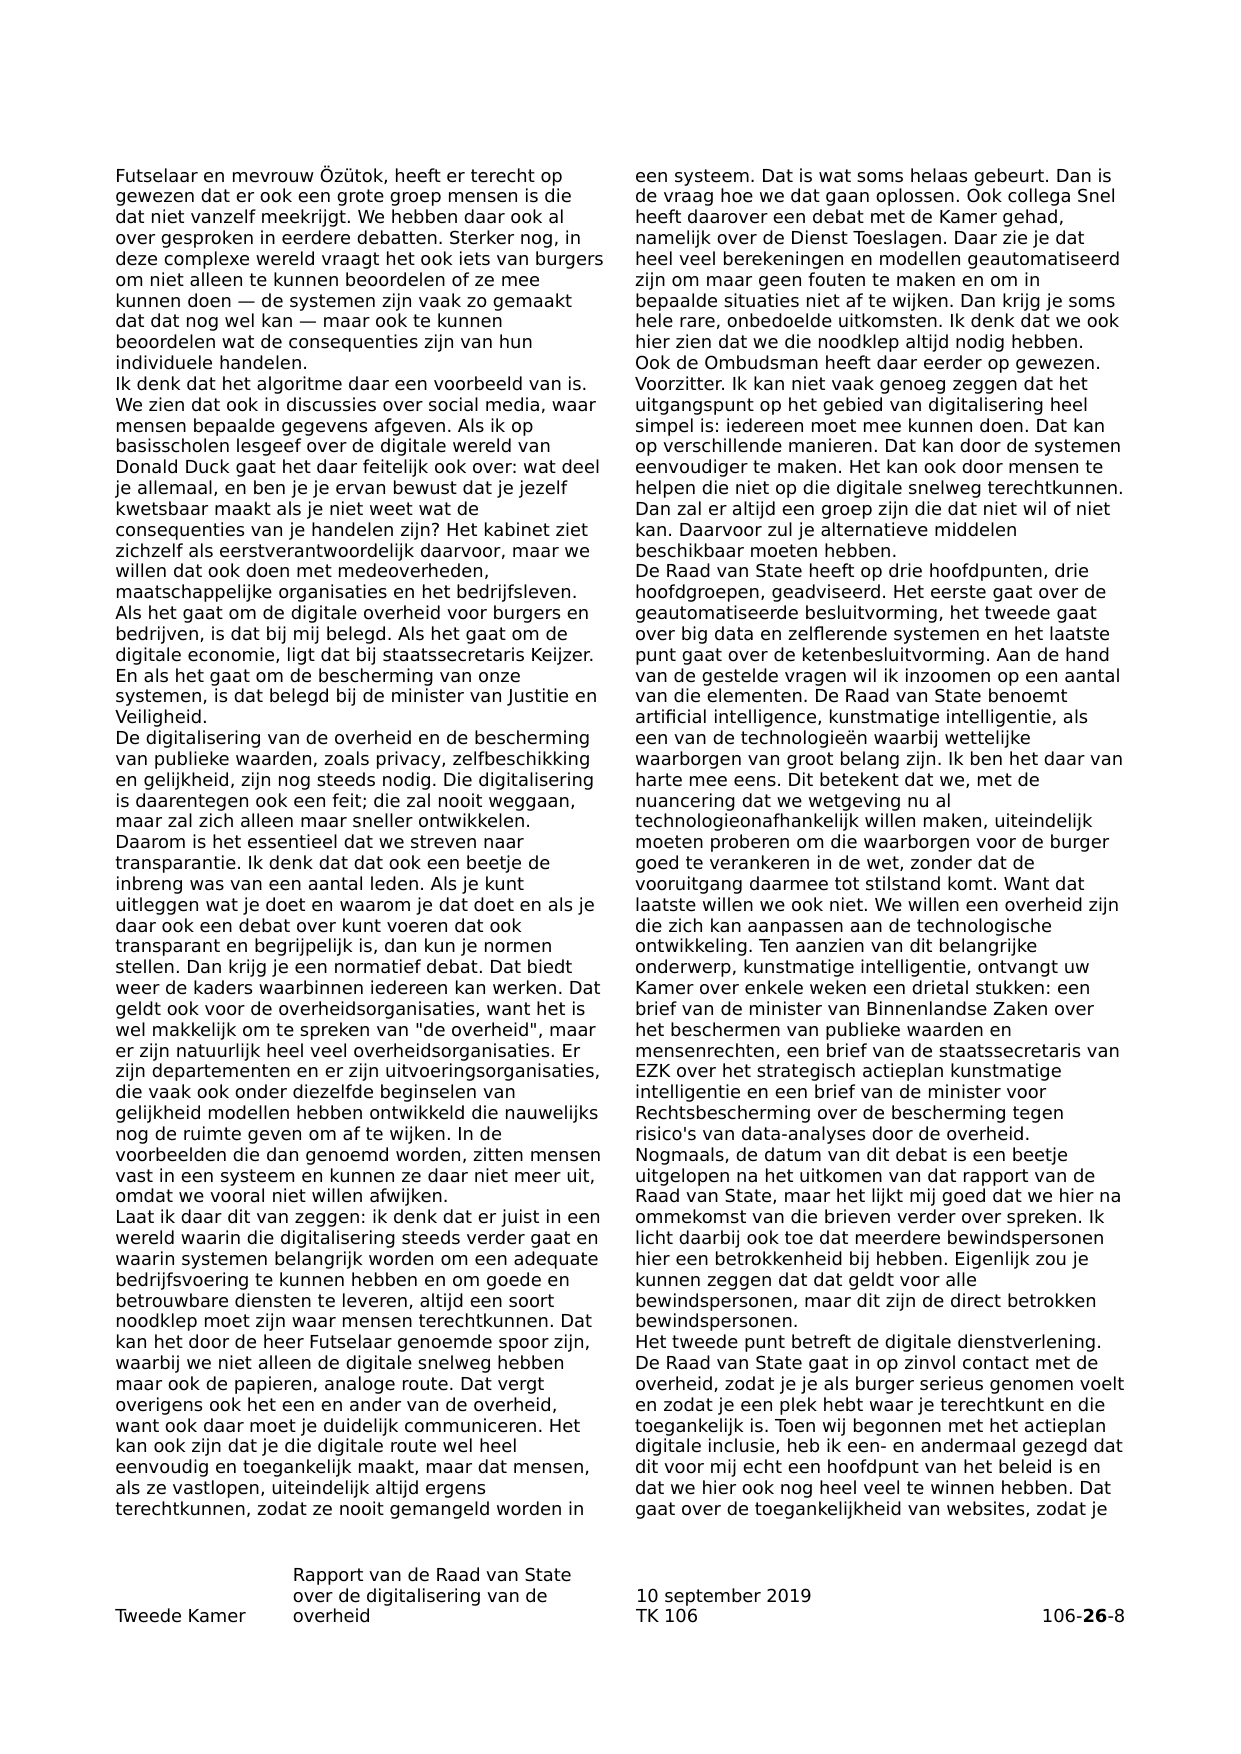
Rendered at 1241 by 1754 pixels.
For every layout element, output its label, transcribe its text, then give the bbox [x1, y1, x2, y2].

text Nogmaals, de datum van dit debat is een beetje uitgelopen na het uitkomen van dat rapport van de Raad van State, maar het lijkt mij goed dat we hier na ommekomst van die brieven verder over spreken. Ik licht daarbij ook toe dat meerdere bewindspersonen hier een betrokkenheid bij hebben. Eigenlijk zou je kunnen zeggen dat dat geldt voor alle bewindspersonen, maar dit zijn de direct betrokken bewindspersonen. [635, 1144, 1125, 1332]
text De Raad van State heeft op drie hoofdpunten, drie hoofdgroepen, geadviseerd. Het eerste gaat over de geautomatiseerde besluitvorming, het tweede gaat over big data en zelflerende systemen en het laatste punt gaat over de ketenbesluitvorming. Aan de hand van de gestelde vragen wil ik inzoomen op een aantal van die elementen. De Raad van State benoemt artificial intelligence, kunstmatige intelligentie, als een van de technologieën waarbij wettelijke waarborgen van groot belang zijn. Ik ben het daar van harte mee eens. Dit betekent dat we, met de nuancering dat we wetgeving nu al technologieonafhankelijk willen maken, uiteindelijk moeten proberen om die waarborgen voor de burger goed te verankeren in de wet, zonder dat de vooruitgang daarmee tot stilstand komt. Want dat laatste willen we ook niet. We willen een overheid zijn die zich kan aanpassen aan de technologische ontwikkeling. Ten aanzien van dit belangrijke onderwerp, kunstmatige intelligentie, ontvangt uw Kamer over enkele weken een drietal stukken: een brief van de minister van Binnenlandse Zaken over het beschermen van publieke waarden en mensenrechten, een brief van de staatssecretaris van EZK over het strategisch actieplan kunstmatige intelligentie en een brief van de minister voor Rechtsbescherming over de bescherming tegen risico's van data-analyses door de overheid. [635, 561, 1125, 1144]
text De digitalisering van de overheid en de bescherming van publieke waarden, zoals privacy, zelfbeschikking en gelijkheid, zijn nog steeds nodig. Die digitalisering is daarentegen ook een feit; die zal nooit weggaan, maar zal zich alleen maar sneller ontwikkelen. Daarom is het essentieel dat we streven naar transparantie. Ik denk dat dat ook een beetje de inbreng was van een aantal leden. Als je kunt uitleggen wat je doet en waarom je dat doet en als je daar ook een debat over kunt voeren dat ook transparant en begrijpelijk is, dan kun je normen stellen. Dan krijg je een normatief debat. Dat biedt weer de kaders waarbinnen iedereen kan werken. Dat geldt ook voor de overheidsorganisaties, want het is wel makkelijk om te spreken van "de overheid", maar er zijn natuurlijk heel veel overheidsorganisaties. Er zijn departementen en er zijn uitvoeringsorganisaties, die vaak ook onder diezelfde beginselen van gelijkheid modellen hebben ontwikkeld die nauwelijks nog de ruimte geven om af te wijken. In de voorbeelden die dan genoemd worden, zitten mensen vast in een systeem en kunnen ze daar niet meer uit, omdat we vooral niet willen afwijken. [115, 728, 605, 1207]
text Het tweede punt betreft de digitale dienstverlening. De Raad van State gaat in op zinvol contact met de overheid, zodat je je als burger serieus genomen voelt en zodat je een plek hebt waar je terechtkunt en die toegankelijk is. Toen wij begonnen met het actieplan digitale inclusie, heb ik een- en andermaal gezegd dat dit voor mij echt een hoofdpunt van het beleid is en dat we hier ook nog heel veel te winnen hebben. Dat gaat over de toegankelijkheid van websites, zodat je [635, 1332, 1125, 1519]
text een systeem. Dat is wat soms helaas gebeurt. Dan is de vraag hoe we dat gaan oplossen. Ook collega Snel heeft daarover een debat met de Kamer gehad, namelijk over de Dienst Toeslagen. Daar zie je dat heel veel berekeningen en modellen geautomatiseerd zijn om maar geen fouten te maken en om in bepaalde situaties niet af te wijken. Dan krijg je soms hele rare, onbedoelde uitkomsten. Ik denk dat we ook hier zien dat we die noodklep altijd nodig hebben. Ook de Ombudsman heeft daar eerder op gewezen. [635, 165, 1125, 374]
text Voorzitter. Ik kan niet vaak genoeg zeggen dat het uitgangspunt op het gebied van digitalisering heel simpel is: iedereen moet mee kunnen doen. Dat kan op verschillende manieren. Dat kan door de systemen eenvoudiger te maken. Het kan ook door mensen te helpen die niet op die digitale snelweg terechtkunnen. Dan zal er altijd een groep zijn die dat niet wil of niet kan. Daarvoor zul je alternatieve middelen beschikbaar moeten hebben. [635, 374, 1125, 561]
text Futselaar en mevrouw Özütok, heeft er terecht op gewezen dat er ook een grote groep mensen is die dat niet vanzelf meekrijgt. We hebben daar ook al over gesproken in eerdere debatten. Sterker nog, in deze complexe wereld vraagt het ook iets van burgers om niet alleen te kunnen beoordelen of ze mee kunnen doen — de systemen zijn vaak zo gemaakt dat dat nog wel kan — maar ook te kunnen beoordelen wat de consequenties zijn van hun individuele handelen. [115, 165, 605, 374]
text Laat ik daar dit van zeggen: ik denk dat er juist in een wereld waarin die digitalisering steeds verder gaat en waarin systemen belangrijk worden om een adequate bedrijfsvoering te kunnen hebben en om goede en betrouwbare diensten te leveren, altijd een soort noodklep moet zijn waar mensen terechtkunnen. Dat kan het door de heer Futselaar genoemde spoor zijn, waarbij we niet alleen de digitale snelweg hebben maar ook de papieren, analoge route. Dat vergt overigens ook het een en ander van de overheid, want ook daar moet je duidelijk communiceren. Het kan ook zijn dat je die digitale route wel heel eenvoudig en toegankelijk maakt, maar dat mensen, als ze vastlopen, uiteindelijk altijd ergens terechtkunnen, zodat ze nooit gemangeld worden in [115, 1207, 605, 1519]
text Ik denk dat het algoritme daar een voorbeeld van is. We zien dat ook in discussies over social media, waar mensen bepaalde gegevens afgeven. Als ik op basisscholen lesgeef over de digitale wereld van Donald Duck gaat het daar feitelijk ook over: wat deel je allemaal, en ben je je ervan bewust dat je jezelf kwetsbaar maakt als je niet weet wat de consequenties van je handelen zijn? Het kabinet ziet zichzelf als eerstverantwoordelijk daarvoor, maar we willen dat ook doen met medeoverheden, maatschappelijke organisaties en het bedrijfsleven. Als het gaat om de digitale overheid voor burgers en bedrijven, is dat bij mij belegd. Als het gaat om de digitale economie, ligt dat bij staatssecretaris Keijzer. En als het gaat om de bescherming van onze systemen, is dat belegd bij de minister van Justitie en Veiligheid. [115, 374, 605, 728]
